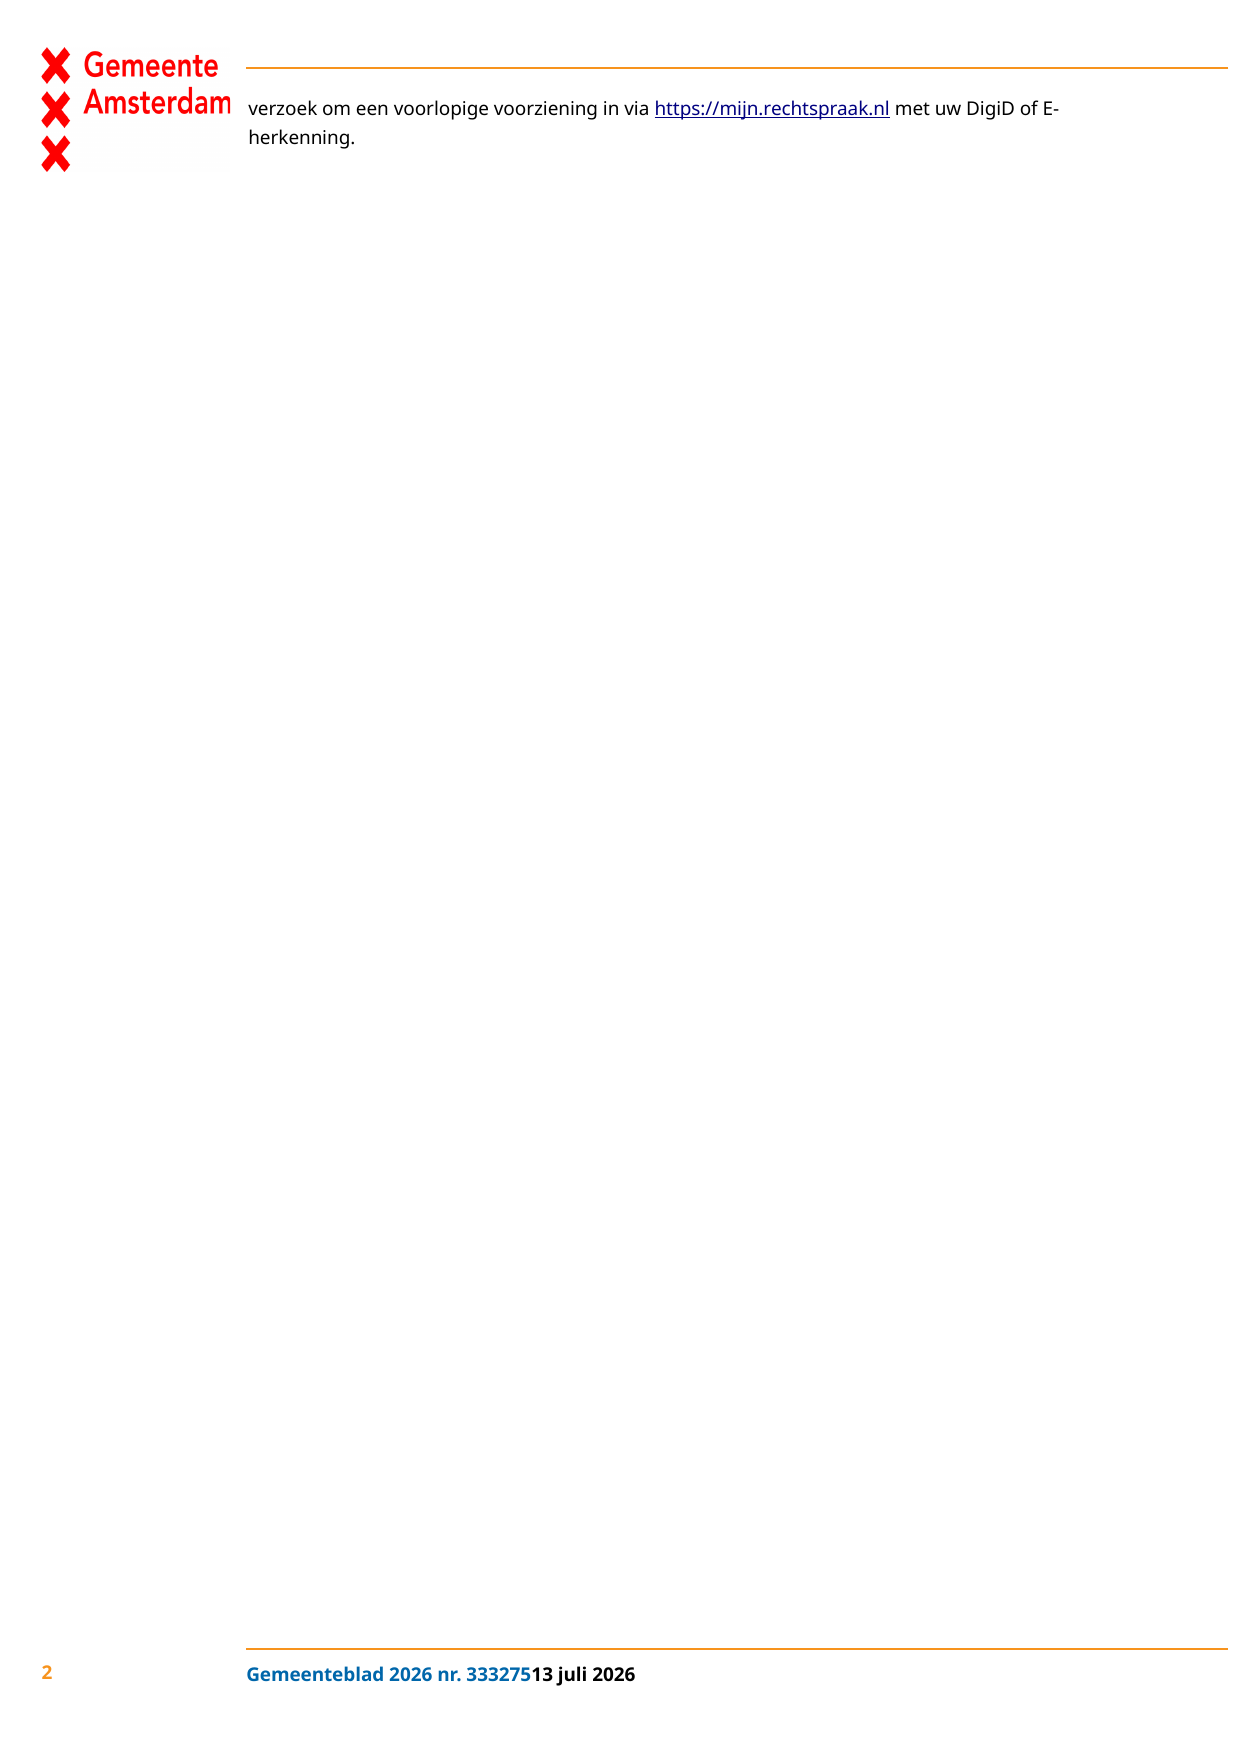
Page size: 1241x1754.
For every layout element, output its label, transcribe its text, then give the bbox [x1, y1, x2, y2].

text verzoek om een voorlopige voorziening in via https://mijn.rechtspraak.nl met uw DigiD of E-herkenning. [248, 95, 1152, 150]
picture [41, 47, 231, 172]
